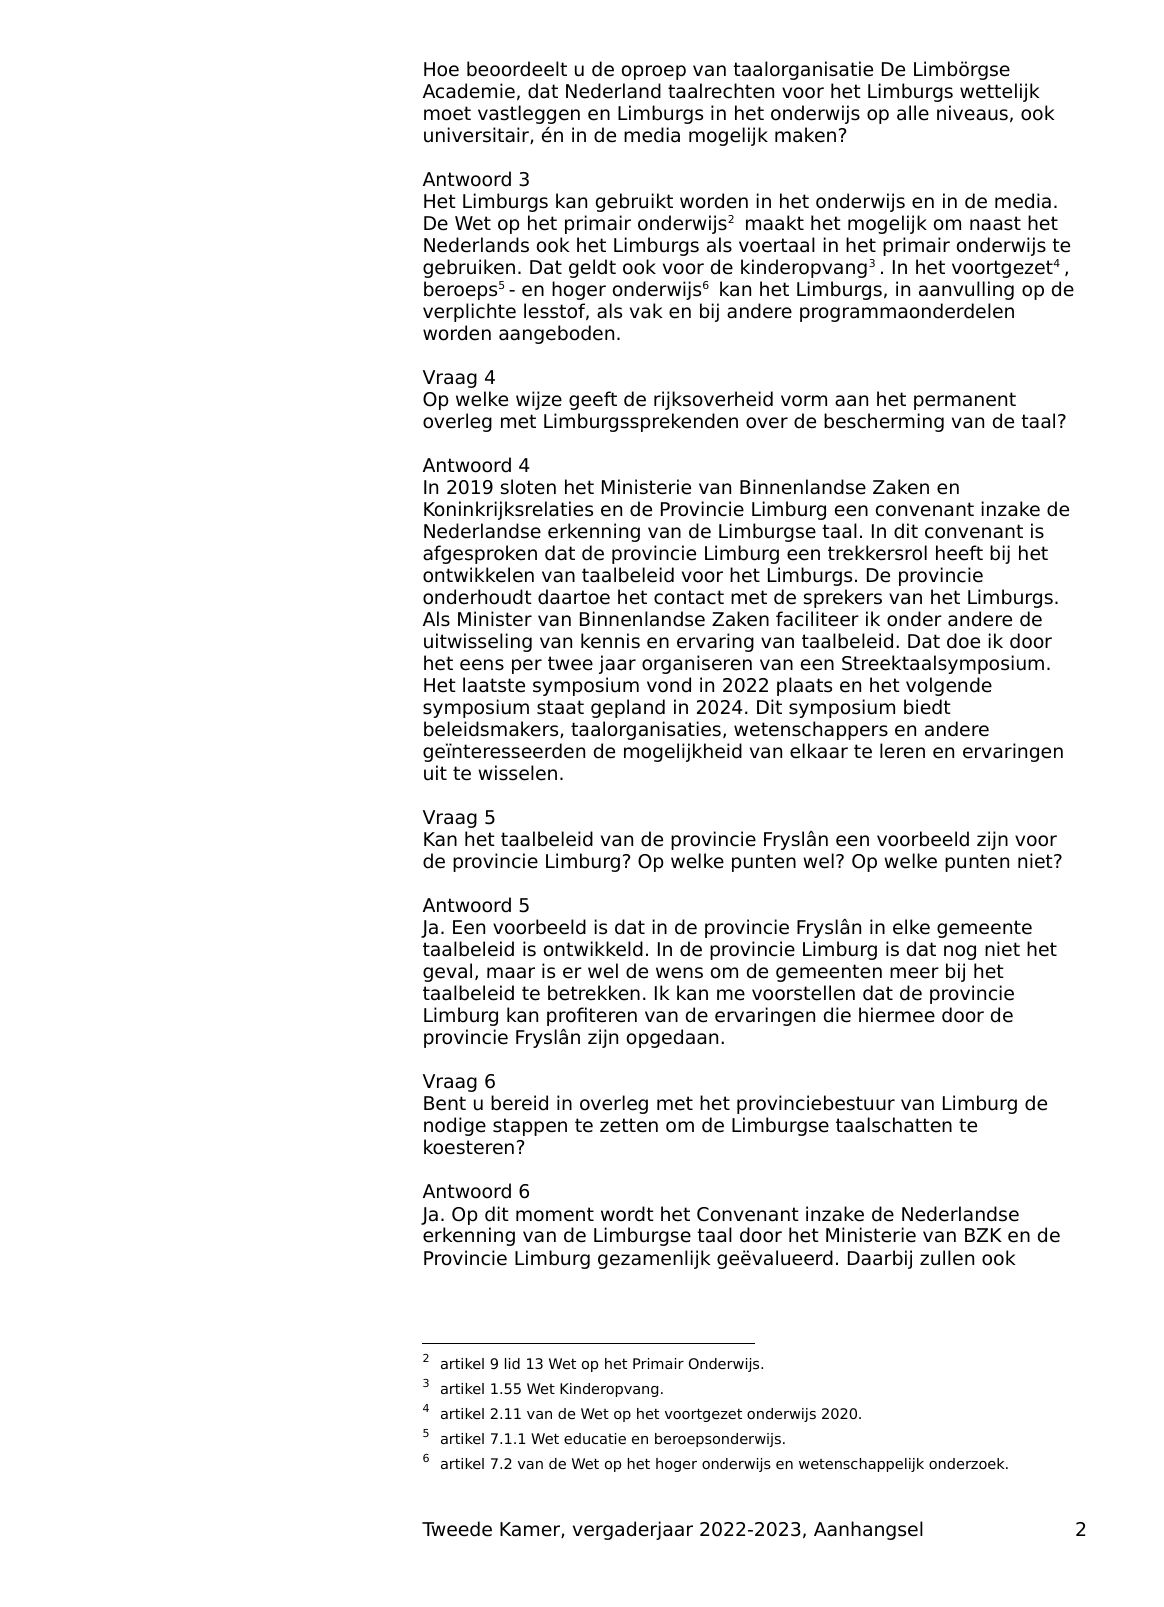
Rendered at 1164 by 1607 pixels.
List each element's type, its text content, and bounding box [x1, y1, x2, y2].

text Vraag 5 [422, 807, 1087, 829]
text Vraag 4 [422, 367, 1087, 389]
text artikel 7.2 van de Wet op het hoger onderwijs en wetenschappelijk onderzoek. [422, 1452, 1087, 1474]
text Antwoord 6 [422, 1181, 1087, 1203]
text Op welke wijze geeft de rijksoverheid vorm aan het permanent overleg met Limburgssprekenden over de bescherming van de taal? [422, 389, 1087, 433]
text Ja. Op dit moment wordt het Convenant inzake de Nederlandse erkenning van de Limburgse taal door het Ministerie van BZK en de Provincie Limburg gezamenlijk geëvalueerd. Daarbij zullen ook [422, 1203, 1087, 1269]
text Bent u bereid in overleg met het provinciebestuur van Limburg de nodige stappen te zetten om de Limburgse taalschatten te koesteren? [422, 1093, 1087, 1159]
text Het Limburgs kan gebruikt worden in het onderwijs en in de media. De Wet op het primair onderwijs maakt het mogelijk om naast het Nederlands ook het Limburgs als voertaal in het primair onderwijs te gebruiken. Dat geldt ook voor de kinderopvang. In het voortgezet, beroeps- en hoger onderwijs kan het Limburgs, in aanvulling op de verplichte lesstof, als vak en bij andere programmaonderdelen worden aangeboden. [422, 191, 1087, 345]
text Vraag 6 [422, 1071, 1087, 1093]
text Hoe beoordeelt u de oproep van taalorganisatie De Limbörgse Academie, dat Nederland taalrechten voor het Limburgs wettelijk moet vastleggen en Limburgs in het onderwijs op alle niveaus, ook universitair, én in de media mogelijk maken? [422, 59, 1087, 147]
text artikel 2.11 van de Wet op het voortgezet onderwijs 2020. [422, 1402, 1087, 1424]
text Als Minister van Binnenlandse Zaken faciliteer ik onder andere de uitwisseling van kennis en ervaring van taalbeleid. Dat doe ik door het eens per twee jaar organiseren van een Streektaalsymposium. Het laatste symposium vond in 2022 plaats en het volgende symposium staat gepland in 2024. Dit symposium biedt beleidsmakers, taalorganisaties, wetenschappers en andere geïnteresseerden de mogelijkheid van elkaar te leren en ervaringen uit te wisselen. [422, 609, 1087, 785]
text artikel 1.55 Wet Kinderopvang. [422, 1377, 1087, 1399]
text Kan het taalbeleid van de provincie Fryslân een voorbeeld zijn voor de provincie Limburg? Op welke punten wel? Op welke punten niet? [422, 829, 1087, 873]
text Antwoord 4 [422, 455, 1087, 477]
text artikel 9 lid 13 Wet op het Primair Onderwijs. [422, 1352, 1087, 1374]
text Antwoord 3 [422, 169, 1087, 191]
text Ja. Een voorbeeld is dat in de provincie Fryslân in elke gemeente taalbeleid is ontwikkeld. In de provincie Limburg is dat nog niet het geval, maar is er wel de wens om de gemeenten meer bij het taalbeleid te betrekken. Ik kan me voorstellen dat de provincie Limburg kan profiteren van de ervaringen die hiermee door de provincie Fryslân zijn opgedaan. [422, 917, 1087, 1049]
text Antwoord 5 [422, 895, 1087, 917]
text In 2019 sloten het Ministerie van Binnenlandse Zaken en Koninkrijksrelaties en de Provincie Limburg een convenant inzake de Nederlandse erkenning van de Limburgse taal. In dit convenant is afgesproken dat de provincie Limburg een trekkersrol heeft bij het ontwikkelen van taalbeleid voor het Limburgs. De provincie onderhoudt daartoe het contact met de sprekers van het Limburgs. [422, 477, 1087, 609]
text artikel 7.1.1 Wet educatie en beroepsonderwijs. [422, 1427, 1087, 1449]
